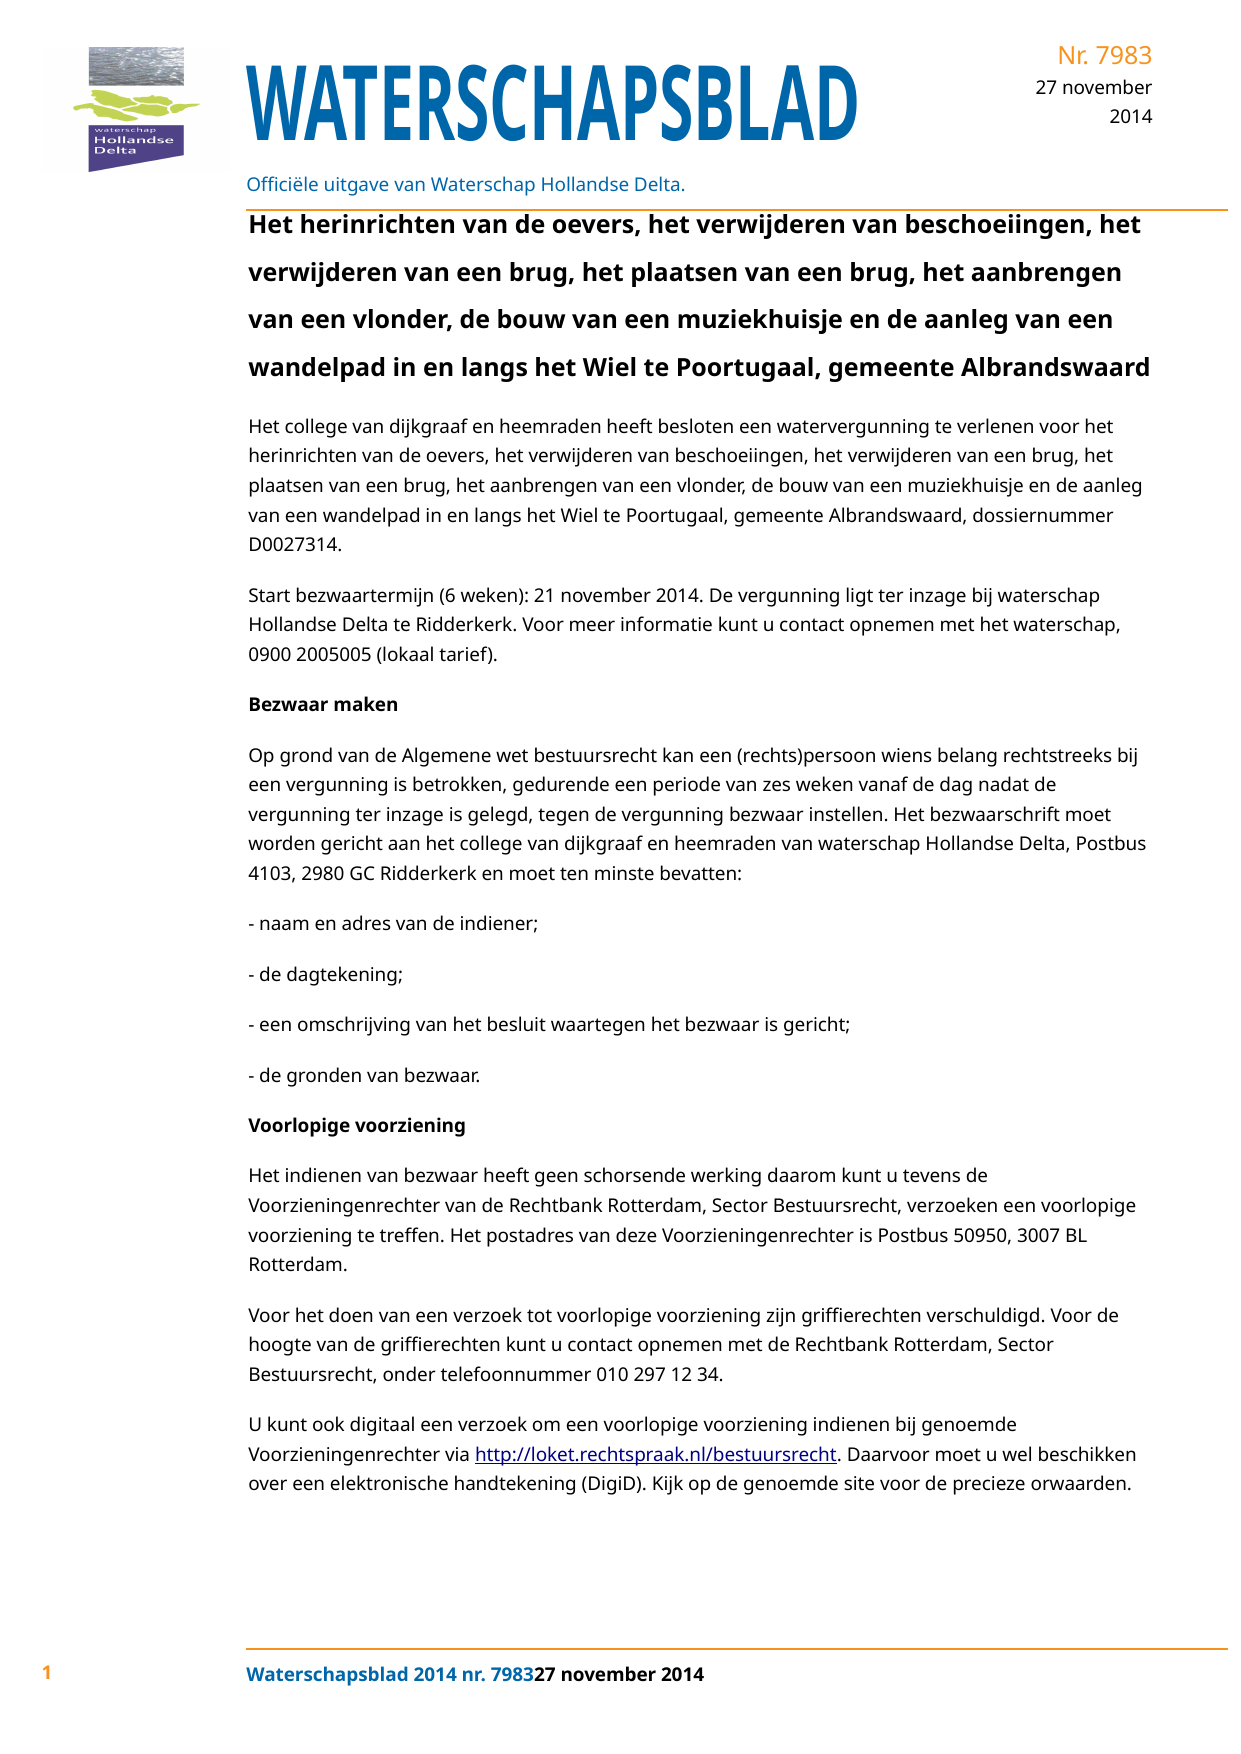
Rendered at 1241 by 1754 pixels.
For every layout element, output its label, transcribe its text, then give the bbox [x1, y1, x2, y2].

text Start bezwaartermijn (6 weken): 21 november 2014. De vergunning ligt ter inzage bij waterschap Hollandse Delta te Ridderkerk. Voor meer informatie kunt u contact opnemen met het waterschap, 0900 2005005 (lokaal tarief). [248, 582, 1152, 667]
text Het herinrichten van de oevers, het verwijderen van beschoeiingen, het verwijderen van een brug, het plaatsen van een brug, het aanbrengen van een vlonder, de bouw van een muziekhuisje en de aanleg van een wandelpad in en langs het Wiel te Poortugaal, gemeente Albrandswaard [248, 211, 1152, 384]
text Voorlopige voorziening [248, 1112, 1152, 1138]
text - naam en adres van de indiener; [248, 911, 1152, 936]
picture [41, 47, 231, 172]
text - een omschrijving van het besluit waartegen het bezwaar is gericht; [248, 1011, 1152, 1037]
text Het college van dijkgraaf en heemraden heeft besloten een watervergunning te verlenen voor het herinrichten van de oevers, het verwijderen van beschoeiingen, het verwijderen van een brug, het plaatsen van een brug, het aanbrengen van een vlonder, de bouw van een muziekhuisje en de aanleg van een wandelpad in en langs het Wiel te Poortugaal, gemeente Albrandswaard, dossiernummer D0027314. [248, 413, 1152, 557]
text Op grond van de Algemene wet bestuursrecht kan een (rechts)persoon wiens belang rechtstreeks bij een vergunning is betrokken, gedurende een periode van zes weken vanaf de dag nadat de vergunning ter inzage is gelegd, tegen de vergunning bezwaar instellen. Het bezwaarschrift moet worden gericht aan het college van dijkgraaf en heemraden van waterschap Hollandse Delta, Postbus 4103, 2980 GC Ridderkerk en moet ten minste bevatten: [248, 742, 1152, 886]
text Bezwaar maken [248, 691, 1152, 717]
text Het indienen van bezwaar heeft geen schorsende werking daarom kunt u tevens de Voorzieningenrechter van de Rechtbank Rotterdam, Sector Bestuursrecht, verzoeken een voorlopige voorziening te treffen. Het postadres van deze Voorzieningenrechter is Postbus 50950, 3007 BL Rotterdam. [248, 1163, 1152, 1277]
text - de dagtekening; [248, 961, 1152, 987]
text - de gronden van bezwaar. [248, 1062, 1152, 1088]
text Voor het doen van een verzoek tot voorlopige voorziening zijn griffierechten verschuldigd. Voor de hoogte van de griffierechten kunt u contact opnemen met de Rechtbank Rotterdam, Sector Bestuursrecht, onder telefoonnummer 010 297 12 34. [248, 1302, 1152, 1387]
text U kunt ook digitaal een verzoek om een voorlopige voorziening indienen bij genoemde Voorzieningenrechter via http://loket.rechtspraak.nl/bestuursrecht. Daarvoor moet u wel beschikken over een elektronische handtekening (DigiD). Kijk op de genoemde site voor de precieze orwaarden. [248, 1411, 1152, 1496]
